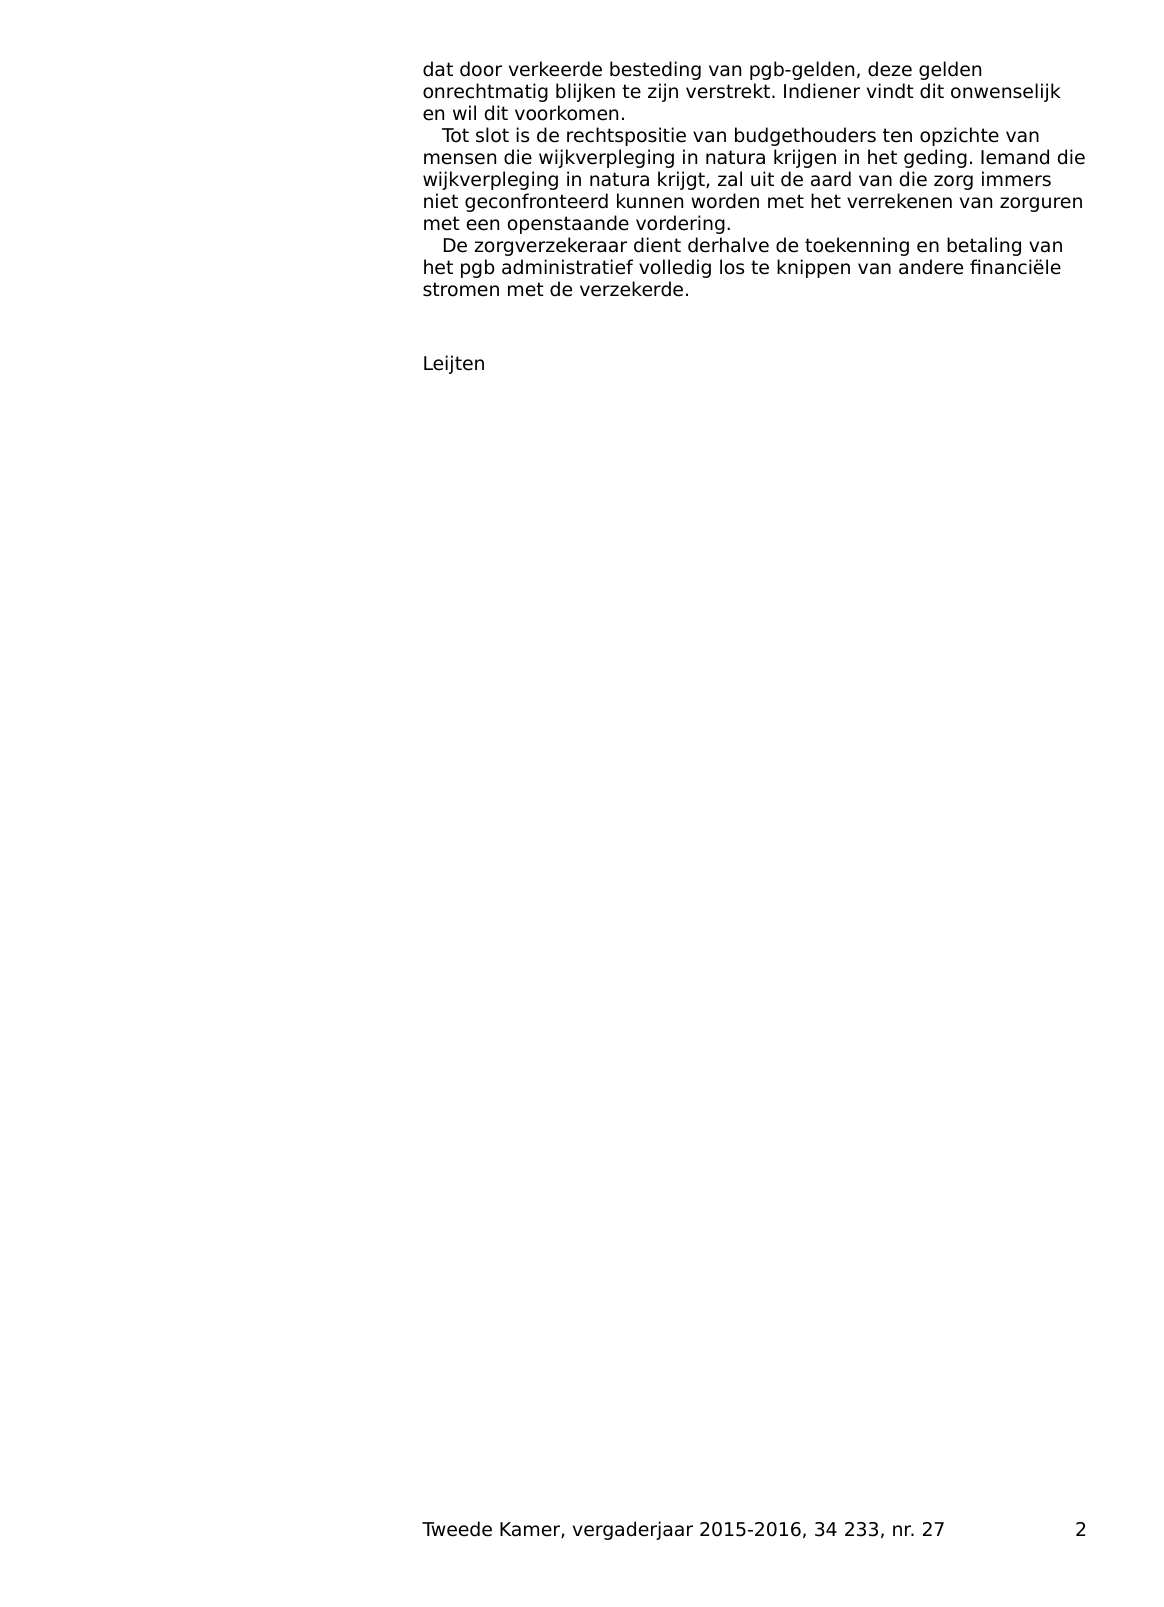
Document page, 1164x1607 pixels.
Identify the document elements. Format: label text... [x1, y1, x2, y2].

text De zorgverzekeraar dient derhalve de toekenning en betaling van het pgb administratief volledig los te knippen van andere financiële stromen met de verzekerde. [422, 235, 1087, 301]
text Tot slot is de rechtspositie van budgethouders ten opzichte van mensen die wijkverpleging in natura krijgen in het geding. Iemand die wijkverpleging in natura krijgt, zal uit de aard van die zorg immers niet geconfronteerd kunnen worden met het verrekenen van zorguren met een openstaande vordering. [422, 125, 1087, 235]
text Leijten [422, 331, 1087, 375]
text dat door verkeerde besteding van pgb-gelden, deze gelden onrechtmatig blijken te zijn verstrekt. Indiener vindt dit onwenselijk en wil dit voorkomen. [422, 59, 1087, 125]
